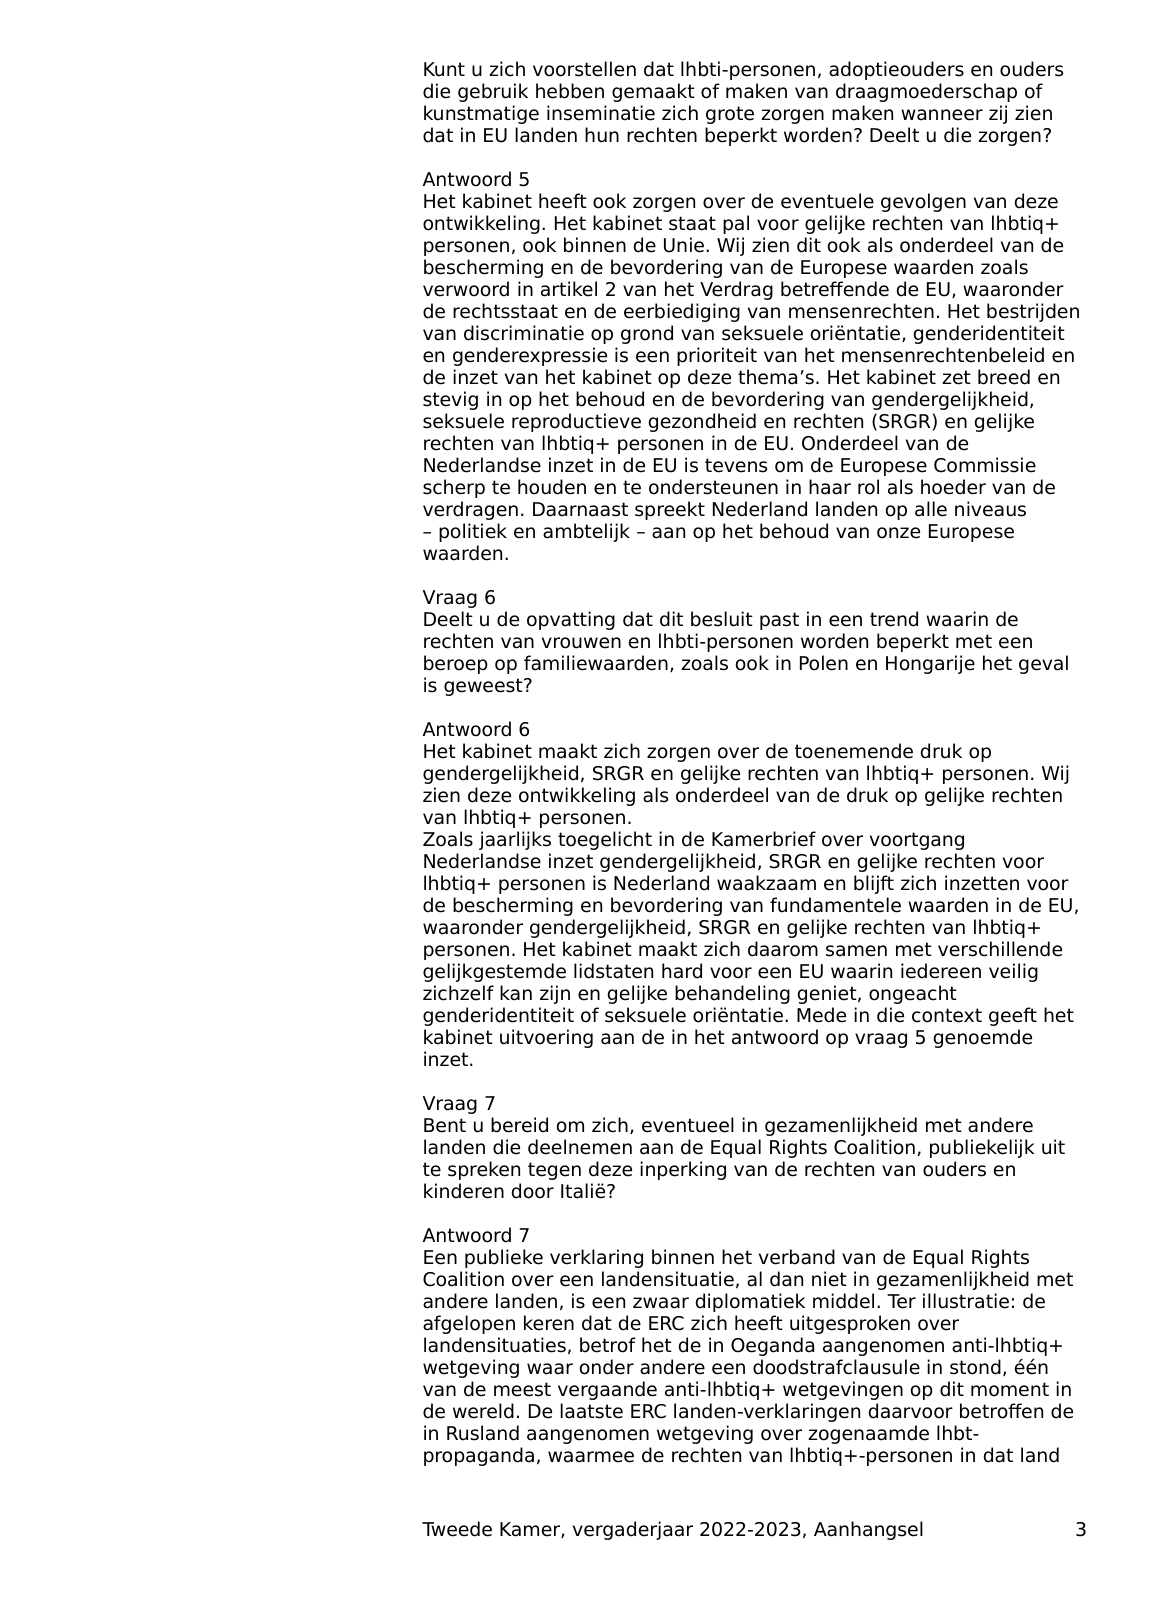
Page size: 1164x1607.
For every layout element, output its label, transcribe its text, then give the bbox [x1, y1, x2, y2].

text Vraag 6 [422, 587, 1087, 609]
text Antwoord 5 [422, 169, 1087, 191]
text Kunt u zich voorstellen dat lhbti-personen, adoptieouders en ouders die gebruik hebben gemaakt of maken van draagmoederschap of kunstmatige inseminatie zich grote zorgen maken wanneer zij zien dat in EU landen hun rechten beperkt worden? Deelt u die zorgen? [422, 59, 1087, 147]
text Het kabinet maakt zich zorgen over de toenemende druk op gendergelijkheid, SRGR en gelijke rechten van lhbtiq+ personen. Wij zien deze ontwikkeling als onderdeel van de druk op gelijke rechten van lhbtiq+ personen. [422, 741, 1087, 829]
text Zoals jaarlijks toegelicht in de Kamerbrief over voortgang Nederlandse inzet gendergelijkheid, SRGR en gelijke rechten voor lhbtiq+ personen is Nederland waakzaam en blijft zich inzetten voor de bescherming en bevordering van fundamentele waarden in de EU, waaronder gendergelijkheid, SRGR en gelijke rechten van lhbtiq+ personen. Het kabinet maakt zich daarom samen met verschillende gelijkgestemde lidstaten hard voor een EU waarin iedereen veilig zichzelf kan zijn en gelijke behandeling geniet, ongeacht genderidentiteit of seksuele oriëntatie. Mede in die context geeft het kabinet uitvoering aan de in het antwoord op vraag 5 genoemde inzet. [422, 829, 1087, 1071]
text Antwoord 7 [422, 1225, 1087, 1247]
text Bent u bereid om zich, eventueel in gezamenlijkheid met andere landen die deelnemen aan de Equal Rights Coalition, publiekelijk uit te spreken tegen deze inperking van de rechten van ouders en kinderen door Italië? [422, 1115, 1087, 1203]
text Antwoord 6 [422, 719, 1087, 741]
text Vraag 7 [422, 1093, 1087, 1115]
text Een publieke verklaring binnen het verband van de Equal Rights Coalition over een landensituatie, al dan niet in gezamenlijkheid met andere landen, is een zwaar diplomatiek middel. Ter illustratie: de afgelopen keren dat de ERC zich heeft uitgesproken over landensituaties, betrof het de in Oeganda aangenomen anti-lhbtiq+ wetgeving waar onder andere een doodstrafclausule in stond, één van de meest vergaande anti-lhbtiq+ wetgevingen op dit moment in de wereld. De laatste ERC landen-verklaringen daarvoor betroffen de in Rusland aangenomen wetgeving over zogenaamde lhbt-propaganda, waarmee de rechten van lhbtiq+-personen in dat land [422, 1247, 1087, 1467]
text Deelt u de opvatting dat dit besluit past in een trend waarin de rechten van vrouwen en lhbti-personen worden beperkt met een beroep op familiewaarden, zoals ook in Polen en Hongarije het geval is geweest? [422, 609, 1087, 697]
text Het kabinet heeft ook zorgen over de eventuele gevolgen van deze ontwikkeling. Het kabinet staat pal voor gelijke rechten van lhbtiq+ personen, ook binnen de Unie. Wij zien dit ook als onderdeel van de bescherming en de bevordering van de Europese waarden zoals verwoord in artikel 2 van het Verdrag betreffende de EU, waaronder de rechtsstaat en de eerbiediging van mensenrechten. Het bestrijden van discriminatie op grond van seksuele oriëntatie, genderidentiteit en genderexpressie is een prioriteit van het mensenrechtenbeleid en de inzet van het kabinet op deze thema’s. Het kabinet zet breed en stevig in op het behoud en de bevordering van gendergelijkheid, seksuele reproductieve gezondheid en rechten (SRGR) en gelijke rechten van lhbtiq+ personen in de EU. Onderdeel van de Nederlandse inzet in de EU is tevens om de Europese Commissie scherp te houden en te ondersteunen in haar rol als hoeder van de verdragen. Daarnaast spreekt Nederland landen op alle niveaus – politiek en ambtelijk – aan op het behoud van onze Europese waarden. [422, 191, 1087, 565]
